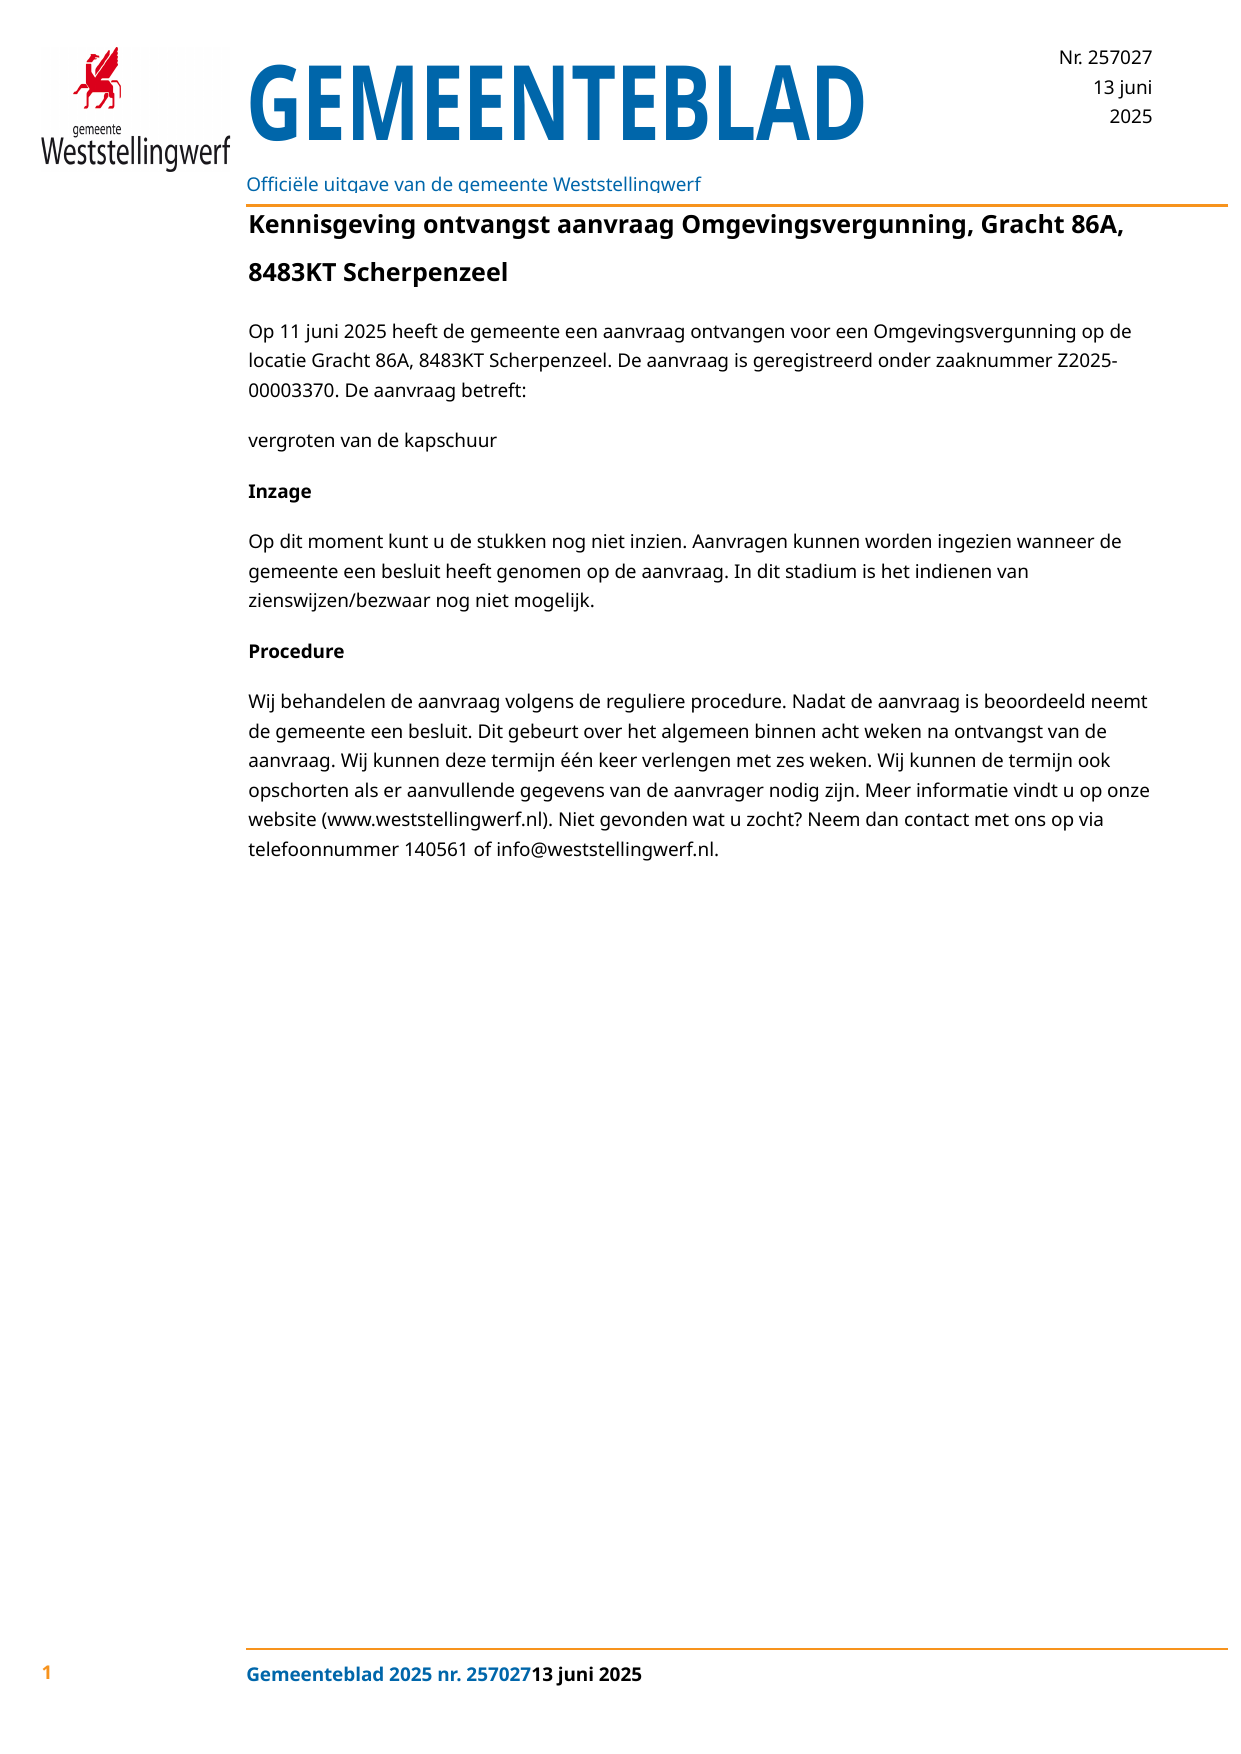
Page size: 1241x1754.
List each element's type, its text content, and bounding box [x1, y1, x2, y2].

text Procedure [248, 638, 1152, 664]
picture [41, 47, 231, 172]
text vergroten van de kapschuur [248, 427, 1152, 453]
text Wij behandelen de aanvraag volgens de reguliere procedure. Nadat de aanvraag is beoordeeld neemt de gemeente een besluit. Dit gebeurt over het algemeen binnen acht weken na ontvangst van de aanvraag. Wij kunnen deze termijn één keer verlengen met zes weken. Wij kunnen de termijn ook opschorten als er aanvullende gegevens van de aanvrager nodig zijn. Meer informatie vindt u op onze website (www.weststellingwerf.nl). Niet gevonden wat u zocht? Neem dan contact met ons op via telefoonnummer 140561 of info@weststellingwerf.nl. [248, 688, 1152, 862]
text Inzage [248, 478, 1152, 504]
text Op dit moment kunt u de stukken nog niet inzien. Aanvragen kunnen worden ingezien wanneer de gemeente een besluit heeft genomen op de aanvraag. In dit stadium is het indienen van zienswijzen/bezwaar nog niet mogelijk. [248, 528, 1152, 613]
text Op 11 juni 2025 heeft de gemeente een aanvraag ontvangen voor een Omgevingsvergunning op de locatie Gracht 86A, 8483KT Scherpenzeel. De aanvraag is geregistreerd onder zaaknummer Z2025-00003370. De aanvraag betreft: [248, 318, 1152, 403]
text Kennisgeving ontvangst aanvraag Omgevingsvergunning, Gracht 86A, 8483KT Scherpenzeel [248, 207, 1152, 288]
